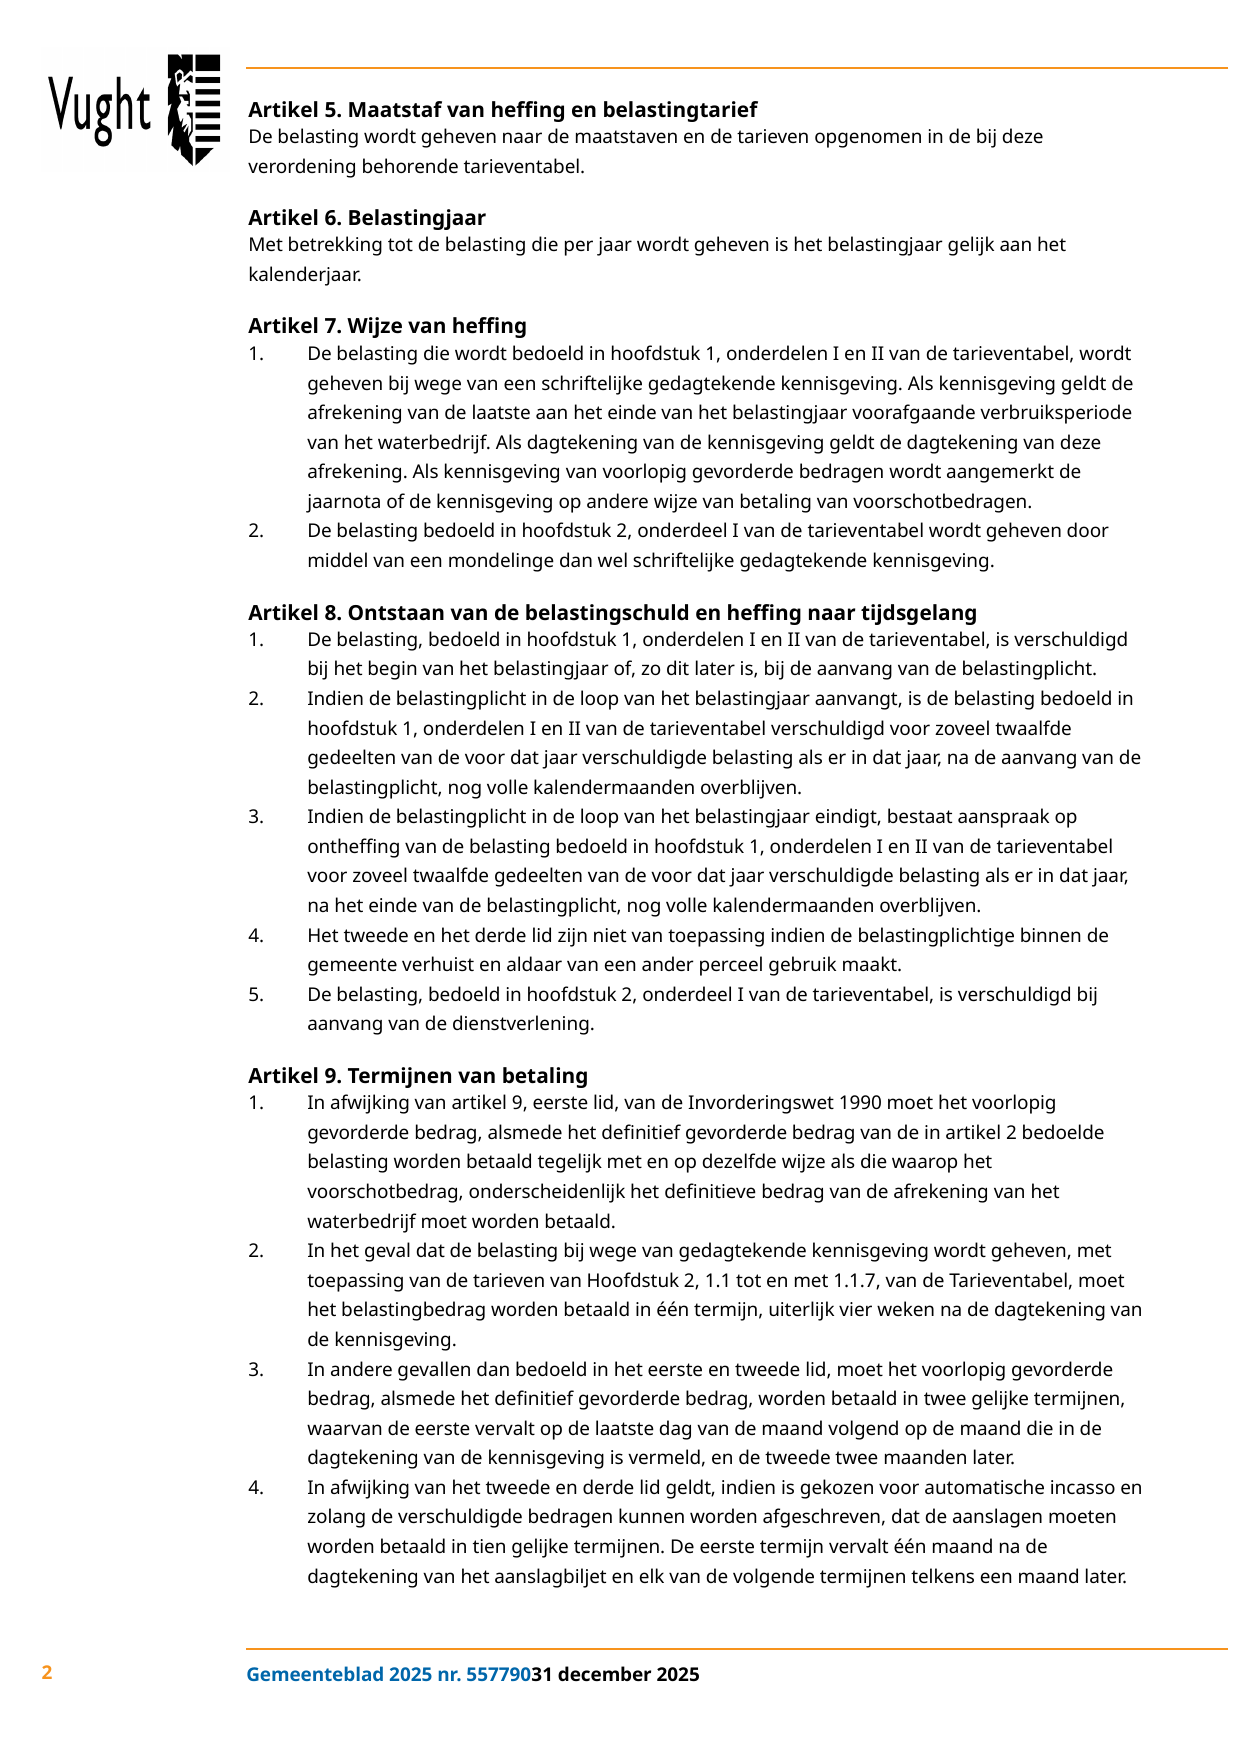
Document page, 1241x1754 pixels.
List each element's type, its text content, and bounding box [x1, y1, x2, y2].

text Artikel 8. Ontstaan van de belastingschuld en heffing naar tijdsgelang [248, 598, 1152, 626]
list De belasting bedoeld in hoofdstuk 2, onderdeel I van de tarieventabel wordt geheven door middel van een mondelinge dan wel schriftelijke gedagtekende kennisgeving. [248, 518, 1152, 573]
list In afwijking van het tweede en derde lid geldt, indien is gekozen voor automatische incasso en zolang de verschuldigde bedragen kunnen worden afgeschreven, dat de aanslagen moeten worden betaald in tien gelijke termijnen. De eerste termijn vervalt één maand na de dagtekening van het aanslagbiljet en elk van de volgende termijnen telkens een maand later. [248, 1474, 1152, 1588]
list De belasting die wordt bedoeld in hoofdstuk 1, onderdelen I en II van de tarieventabel, wordt geheven bij wege van een schriftelijke gedagtekende kennisgeving. Als kennisgeving geldt de afrekening van de laatste aan het einde van het belastingjaar voorafgaande verbruiksperiode van het waterbedrijf. Als dagtekening van de kennisgeving geldt de dagtekening van deze afrekening. Als kennisgeving van voorlopig gevorderde bedragen wordt aangemerkt de jaarnota of de kennisgeving op andere wijze van betaling van voorschotbedragen. [248, 340, 1152, 514]
text Met betrekking tot de belasting die per jaar wordt geheven is het belastingjaar gelijk aan het kalenderjaar. [248, 232, 1152, 287]
list De belasting, bedoeld in hoofdstuk 1, onderdelen I en II van de tarieventabel, is verschuldigd bij het begin van het belastingjaar of, zo dit later is, bij de aanvang van de belastingplicht. [248, 626, 1152, 681]
list Het tweede en het derde lid zijn niet van toepassing indien de belastingplichtige binnen de gemeente verhuist en aldaar van een ander perceel gebruik maakt. [248, 922, 1152, 977]
list Indien de belastingplicht in de loop van het belastingjaar aanvangt, is de belasting bedoeld in hoofdstuk 1, onderdelen I en II van de tarieventabel verschuldigd voor zoveel twaalfde gedeelten van de voor dat jaar verschuldigde belasting als er in dat jaar, na de aanvang van de belastingplicht, nog volle kalendermaanden overblijven. [248, 685, 1152, 800]
list In andere gevallen dan bedoeld in het eerste en tweede lid, moet het voorlopig gevorderde bedrag, alsmede het definitief gevorderde bedrag, worden betaald in twee gelijke termijnen, waarvan de eerste vervalt op de laatste dag van de maand volgend op de maand die in de dagtekening van de kennisgeving is vermeld, en de tweede twee maanden later. [248, 1356, 1152, 1470]
text Artikel 5. Maatstaf van heffing en belastingtarief [248, 95, 1152, 123]
list In afwijking van artikel 9, eerste lid, van de Invorderingswet 1990 moet het voorlopig gevorderde bedrag, alsmede het definitief gevorderde bedrag van de in artikel 2 bedoelde belasting worden betaald tegelijk met en op dezelfde wijze als die waarop het voorschotbedrag, onderscheidenlijk het definitieve bedrag van de afrekening van het waterbedrijf moet worden betaald. [248, 1089, 1152, 1233]
text Artikel 7. Wijze van heffing [248, 312, 1152, 340]
picture [41, 47, 231, 172]
list In het geval dat de belasting bij wege van gedagtekende kennisgeving wordt geheven, met toepassing van de tarieven van Hoofdstuk 2, 1.1 tot en met 1.1.7, van de Tarieventabel, moet het belastingbedrag worden betaald in één termijn, uiterlijk vier weken na de dagtekening van de kennisgeving. [248, 1237, 1152, 1352]
text De belasting wordt geheven naar de maatstaven en de tarieven opgenomen in de bij deze verordening behorende tarieventabel. [248, 123, 1152, 178]
list De belasting, bedoeld in hoofdstuk 2, onderdeel I van de tarieventabel, is verschuldigd bij aanvang van de dienstverlening. [248, 981, 1152, 1036]
text Artikel 9. Termijnen van betaling [248, 1061, 1152, 1089]
list Indien de belastingplicht in de loop van het belastingjaar eindigt, bestaat aanspraak op ontheffing van de belasting bedoeld in hoofdstuk 1, onderdelen I en II van de tarieventabel voor zoveel twaalfde gedeelten van de voor dat jaar verschuldigde belasting als er in dat jaar, na het einde van de belastingplicht, nog volle kalendermaanden overblijven. [248, 803, 1152, 918]
text Artikel 6. Belastingjaar [248, 203, 1152, 232]
